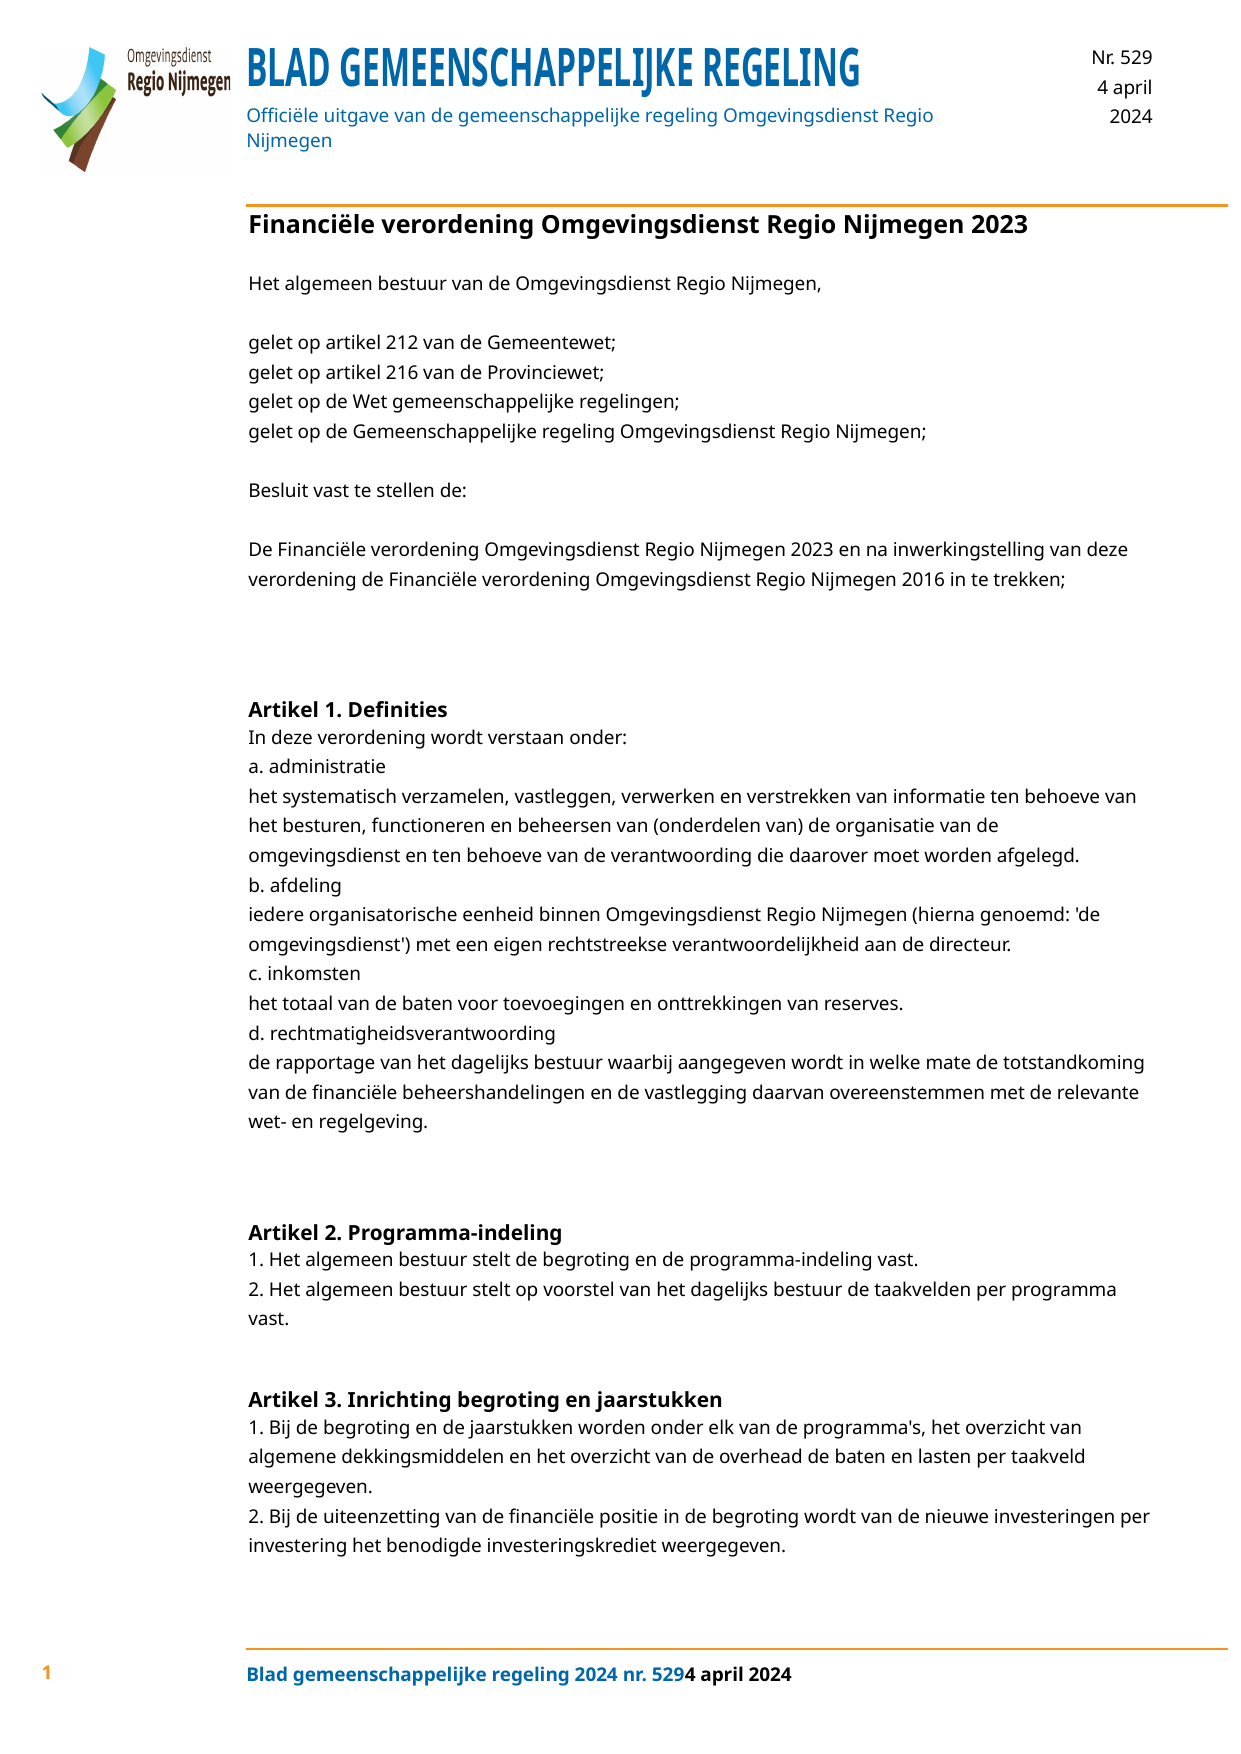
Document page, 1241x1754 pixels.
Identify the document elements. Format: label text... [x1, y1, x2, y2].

text b. afdeling [248, 872, 1152, 897]
text iedere organisatorische eenheid binnen Omgevingsdienst Regio Nijmegen (hierna genoemd: 'de omgevingsdienst') met een eigen rechtstreekse verantwoordelijkheid aan de directeur. [248, 901, 1152, 957]
text 2. Bij de uiteenzetting van de financiële positie in de begroting wordt van de nieuwe investeringen per investering het benodigde investeringskrediet weergegeven. [248, 1503, 1152, 1558]
text 1. Het algemeen bestuur stelt de begroting en de programma-indeling vast. [248, 1246, 1152, 1272]
text Financiële verordening Omgevingsdienst Regio Nijmegen 2023 [248, 207, 1152, 241]
text gelet op artikel 212 van de Gemeentewet; [248, 329, 1152, 355]
text Artikel 2. Programma-indeling [248, 1218, 1152, 1246]
text a. administratie [248, 753, 1152, 779]
text 2. Het algemeen bestuur stelt op voorstel van het dagelijks bestuur de taakvelden per programma vast. [248, 1276, 1152, 1331]
text Besluit vast te stellen de: [248, 477, 1152, 503]
text In deze verordening wordt verstaan onder: [248, 724, 1152, 749]
text Artikel 3. Inrichting begroting en jaarstukken [248, 1386, 1152, 1414]
picture [41, 47, 231, 172]
text gelet op artikel 216 van de Provinciewet; [248, 359, 1152, 385]
text 1. Bij de begroting en de jaarstukken worden onder elk van de programma's, het overzicht van algemene dekkingsmiddelen en het overzicht van de overhead de baten en lasten per taakveld weergegeven. [248, 1414, 1152, 1499]
text c. inkomsten [248, 961, 1152, 986]
text gelet op de Gemeenschappelijke regeling Omgevingsdienst Regio Nijmegen; [248, 418, 1152, 444]
text Het algemeen bestuur van de Omgevingsdienst Regio Nijmegen, [248, 270, 1152, 296]
text het systematisch verzamelen, vastleggen, verwerken en verstrekken van informatie ten behoeve van het besturen, functioneren en beheersen van (onderdelen van) de organisatie van de omgevingsdienst en ten behoeve van de verantwoording die daarover moet worden afgelegd. [248, 783, 1152, 868]
text het totaal van de baten voor toevoegingen en onttrekkingen van reserves. [248, 990, 1152, 1016]
text Artikel 1. Definities [248, 695, 1152, 724]
text de rapportage van het dagelijks bestuur waarbij aangegeven wordt in welke mate de totstandkoming van de financiële beheershandelingen en de vastlegging daarvan overeenstemmen met de relevante wet- en regelgeving. [248, 1049, 1152, 1134]
text De Financiële verordening Omgevingsdienst Regio Nijmegen 2023 en na inwerkingstelling van deze verordening de Financiële verordening Omgevingsdienst Regio Nijmegen 2016 in te trekken; [248, 537, 1152, 592]
text d. rechtmatigheidsverantwoording [248, 1020, 1152, 1045]
text gelet op de Wet gemeenschappelijke regelingen; [248, 389, 1152, 414]
